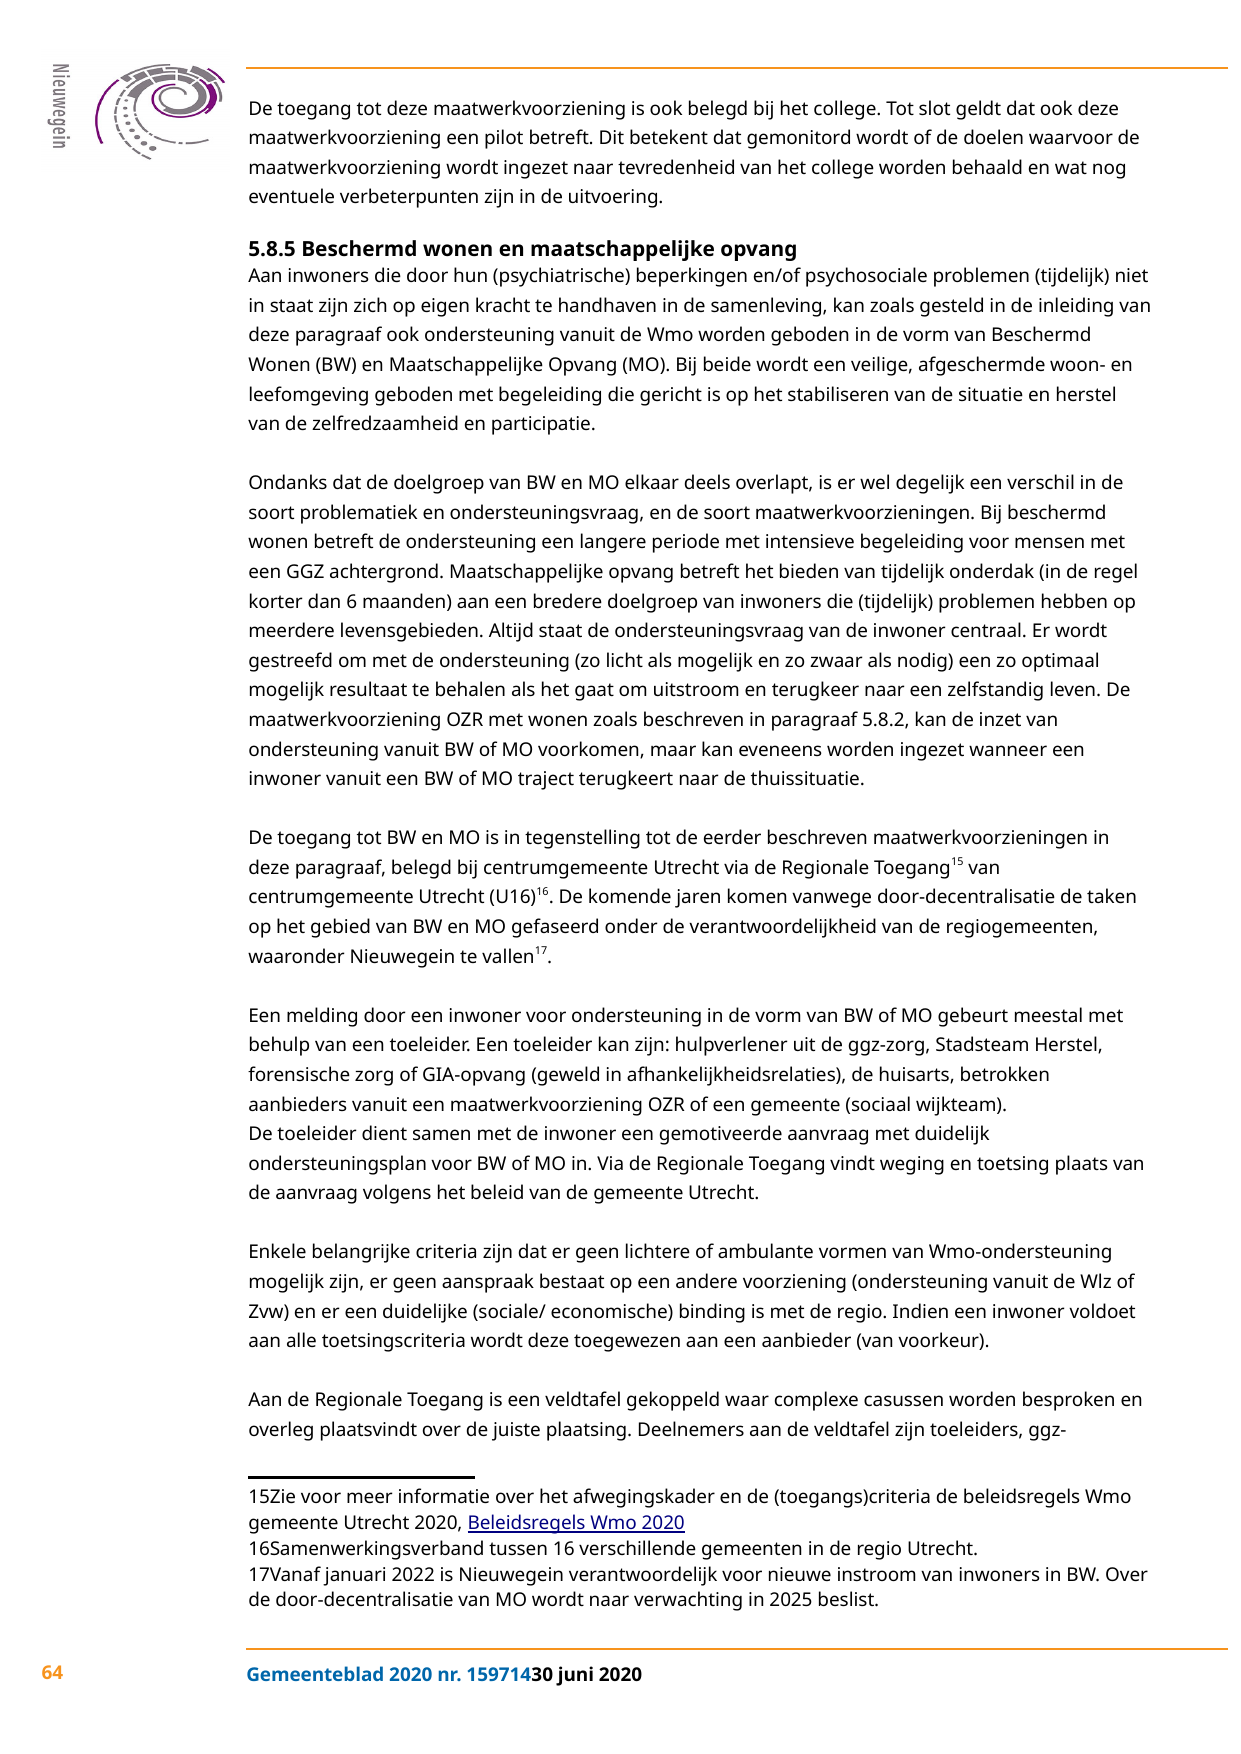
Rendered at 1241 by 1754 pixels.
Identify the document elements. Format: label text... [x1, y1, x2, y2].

text Aan de Regionale Toegang is een veldtafel gekoppeld waar complexe casussen worden besproken en overleg plaatsvindt over de juiste plaatsing. Deelnemers aan de veldtafel zijn toeleiders, ggz- [248, 1387, 1152, 1442]
text Een melding door een inwoner voor ondersteuning in de vorm van BW of MO gebeurt meestal met behulp van een toeleider. Een toeleider kan zijn: hulpverlener uit de ggz-zorg, Stadsteam Herstel, forensische zorg of GIA-opvang (geweld in afhankelijkheidsrelaties), de huisarts, betrokken aanbieders vanuit een maatwerkvoorziening OZR of een gemeente (sociaal wijkteam). [248, 1002, 1152, 1116]
picture [41, 47, 231, 172]
text Enkele belangrijke criteria zijn dat er geen lichtere of ambulante vormen van Wmo-ondersteuning mogelijk zijn, er geen aanspraak bestaat op een andere voorziening (ondersteuning vanuit de Wlz of Zvw) en er een duidelijke (sociale/ economische) binding is met de regio. Indien een inwoner voldoet aan alle toetsingscriteria wordt deze toegewezen aan een aanbieder (van voorkeur). [248, 1239, 1152, 1353]
text Ondanks dat de doelgroep van BW en MO elkaar deels overlapt, is er wel degelijk een verschil in de soort problematiek en ondersteuningsvraag, en de soort maatwerkvoorzieningen. Bij beschermd wonen betreft de ondersteuning een langere periode met intensieve begeleiding voor mensen met een GGZ achtergrond. Maatschappelijke opvang betreft het bieden van tijdelijk onderdak (in de regel korter dan 6 maanden) aan een bredere doelgroep van inwoners die (tijdelijk) problemen hebben op meerdere levensgebieden. Altijd staat de ondersteuningsvraag van de inwoner centraal. Er wordt gestreefd om met de ondersteuning (zo licht als mogelijk en zo zwaar als nodig) een zo optimaal mogelijk resultaat te behalen als het gaat om uitstroom en terugkeer naar een zelfstandig leven. De maatwerkvoorziening OZR met wonen zoals beschreven in paragraaf 5.8.2, kan de inzet van ondersteuning vanuit BW of MO voorkomen, maar kan eveneens worden ingezet wanneer een inwoner vanuit een BW of MO traject terugkeert naar de thuissituatie. [248, 469, 1152, 791]
text 5.8.5 Beschermd wonen en maatschappelijke opvang [248, 234, 1152, 262]
text Zie voor meer informatie over het afwegingskader en de (toegangs)criteria de beleidsregels Wmo gemeente Utrecht 2020, Beleidsregels Wmo 2020 [248, 1483, 1152, 1535]
text De toegang tot deze maatwerkvoorziening is ook belegd bij het college. Tot slot geldt dat ook deze maatwerkvoorziening een pilot betreft. Dit betekent dat gemonitord wordt of de doelen waarvoor de maatwerkvoorziening wordt ingezet naar tevredenheid van het college worden behaald en wat nog eventuele verbeterpunten zijn in de uitvoering. [248, 95, 1152, 209]
text Samenwerkingsverband tussen 16 verschillende gemeenten in de regio Utrecht. [248, 1535, 1152, 1561]
text Vanaf januari 2022 is Nieuwegein verantwoordelijk voor nieuwe instroom van inwoners in BW. Over de door-decentralisatie van MO wordt naar verwachting in 2025 beslist. [248, 1561, 1152, 1612]
text De toeleider dient samen met de inwoner een gemotiveerde aanvraag met duidelijk ondersteuningsplan voor BW of MO in. Via de Regionale Toegang vindt weging en toetsing plaats van de aanvraag volgens het beleid van de gemeente Utrecht. [248, 1120, 1152, 1205]
text Aan inwoners die door hun (psychiatrische) beperkingen en/of psychosociale problemen (tijdelijk) niet in staat zijn zich op eigen kracht te handhaven in de samenleving, kan zoals gesteld in de inleiding van deze paragraaf ook ondersteuning vanuit de Wmo worden geboden in de vorm van Beschermd Wonen (BW) en Maatschappelijke Opvang (MO). Bij beide wordt een veilige, afgeschermde woon- en leefomgeving geboden met begeleiding die gericht is op het stabiliseren van de situatie en herstel van de zelfredzaamheid en participatie. [248, 262, 1152, 436]
text De toegang tot BW en MO is in tegenstelling tot de eerder beschreven maatwerkvoorzieningen in deze paragraaf, belegd bij centrumgemeente Utrecht via de Regionale Toegang van centrumgemeente Utrecht (U16). De komende jaren komen vanwege door-decentralisatie de taken op het gebied van BW en MO gefaseerd onder de verantwoordelijkheid van de regiogemeenten, waaronder Nieuwegein te vallen. [248, 824, 1152, 968]
